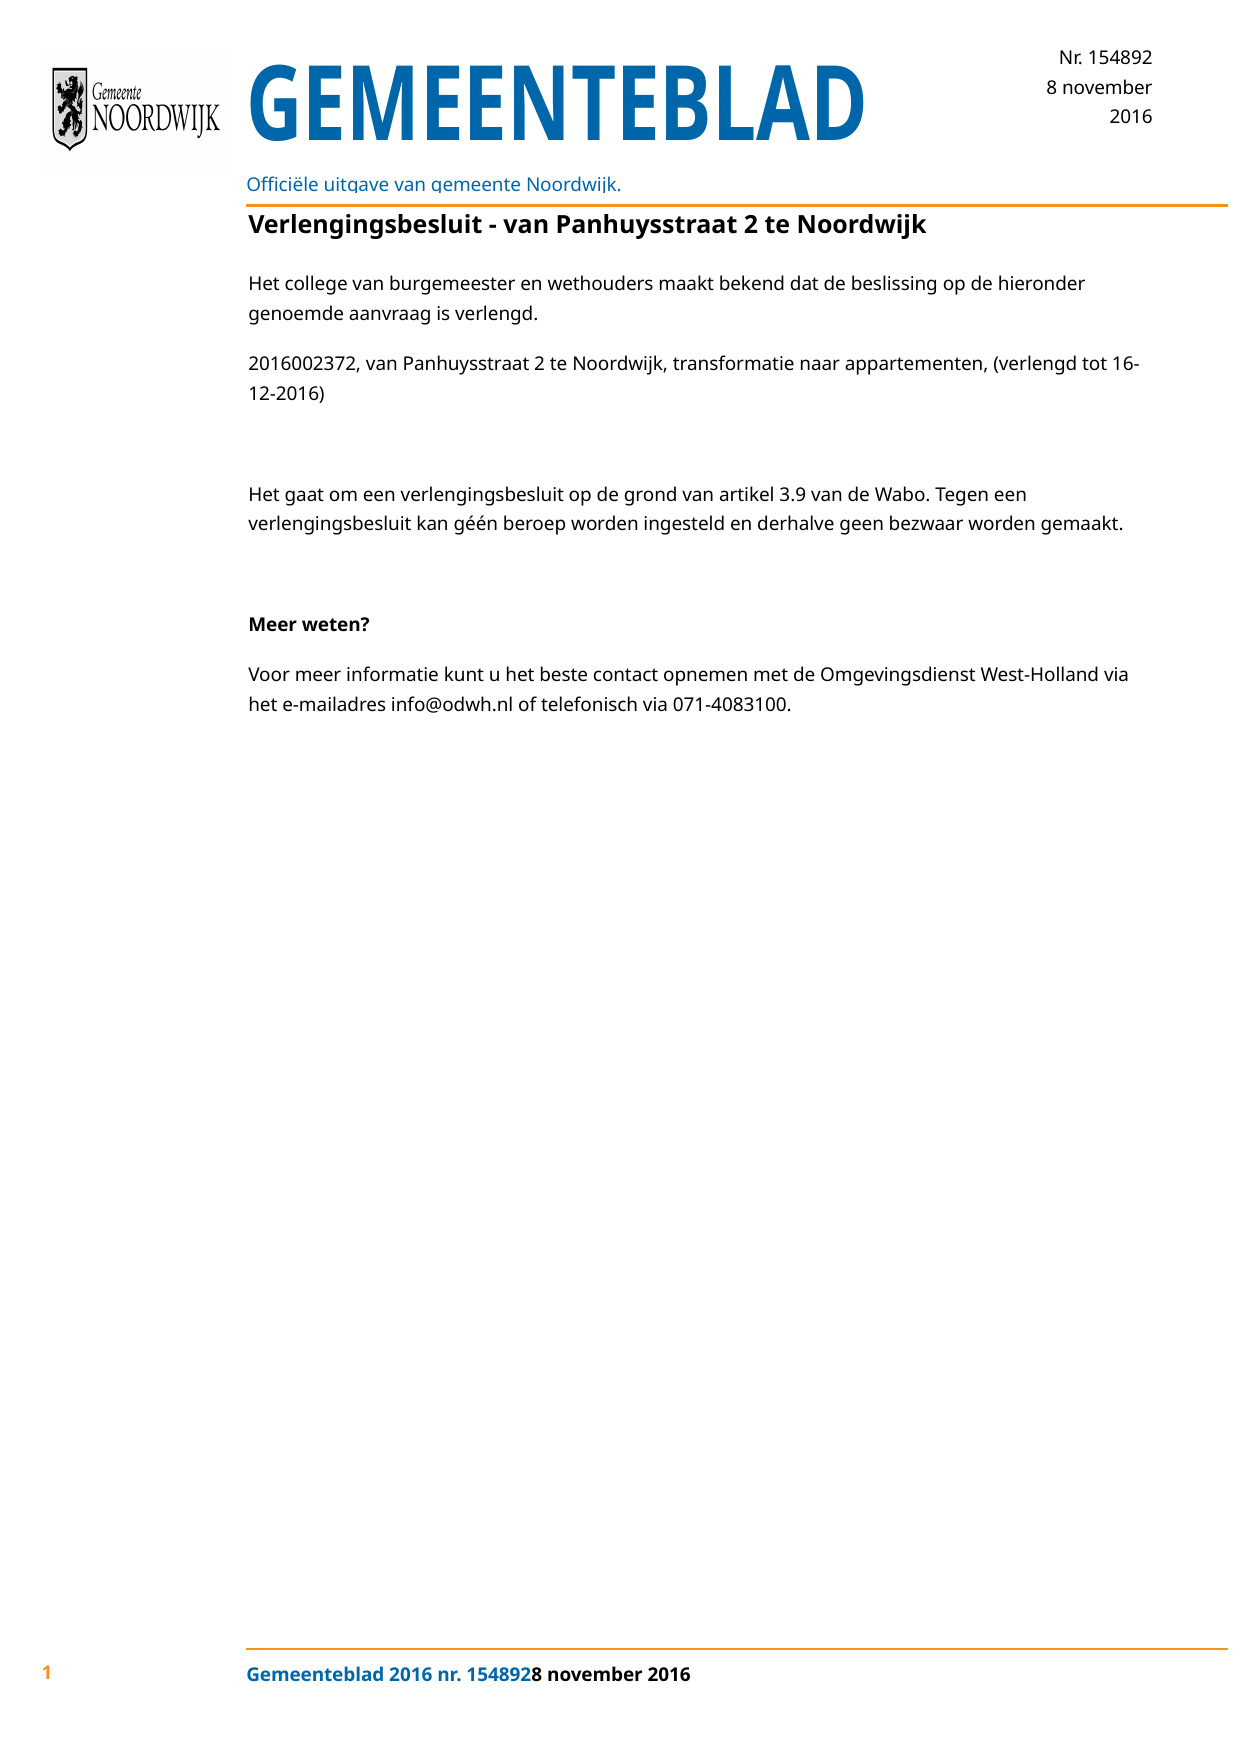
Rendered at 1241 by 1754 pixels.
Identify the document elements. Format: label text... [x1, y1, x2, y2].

text Meer weten? [248, 611, 1152, 637]
text Het gaat om een verlengingsbesluit op de grond van artikel 3.9 van de Wabo. Tegen een verlengingsbesluit kan géén beroep worden ingesteld en derhalve geen bezwaar worden gemaakt. [248, 481, 1152, 536]
picture [41, 47, 231, 172]
text Het college van burgemeester en wethouders maakt bekend dat de beslissing op de hieronder genoemde aanvraag is verlengd. [248, 270, 1152, 326]
text Voor meer informatie kunt u het beste contact opnemen met de Omgevingsdienst West-Holland via het e-mailadres info@odwh.nl of telefonisch via 071-4083100. [248, 662, 1152, 717]
text 2016002372, van Panhuysstraat 2 te Noordwijk, transformatie naar appartementen, (verlengd tot 16-12-2016) [248, 350, 1152, 406]
text Verlengingsbesluit - van Panhuysstraat 2 te Noordwijk [248, 207, 1152, 241]
